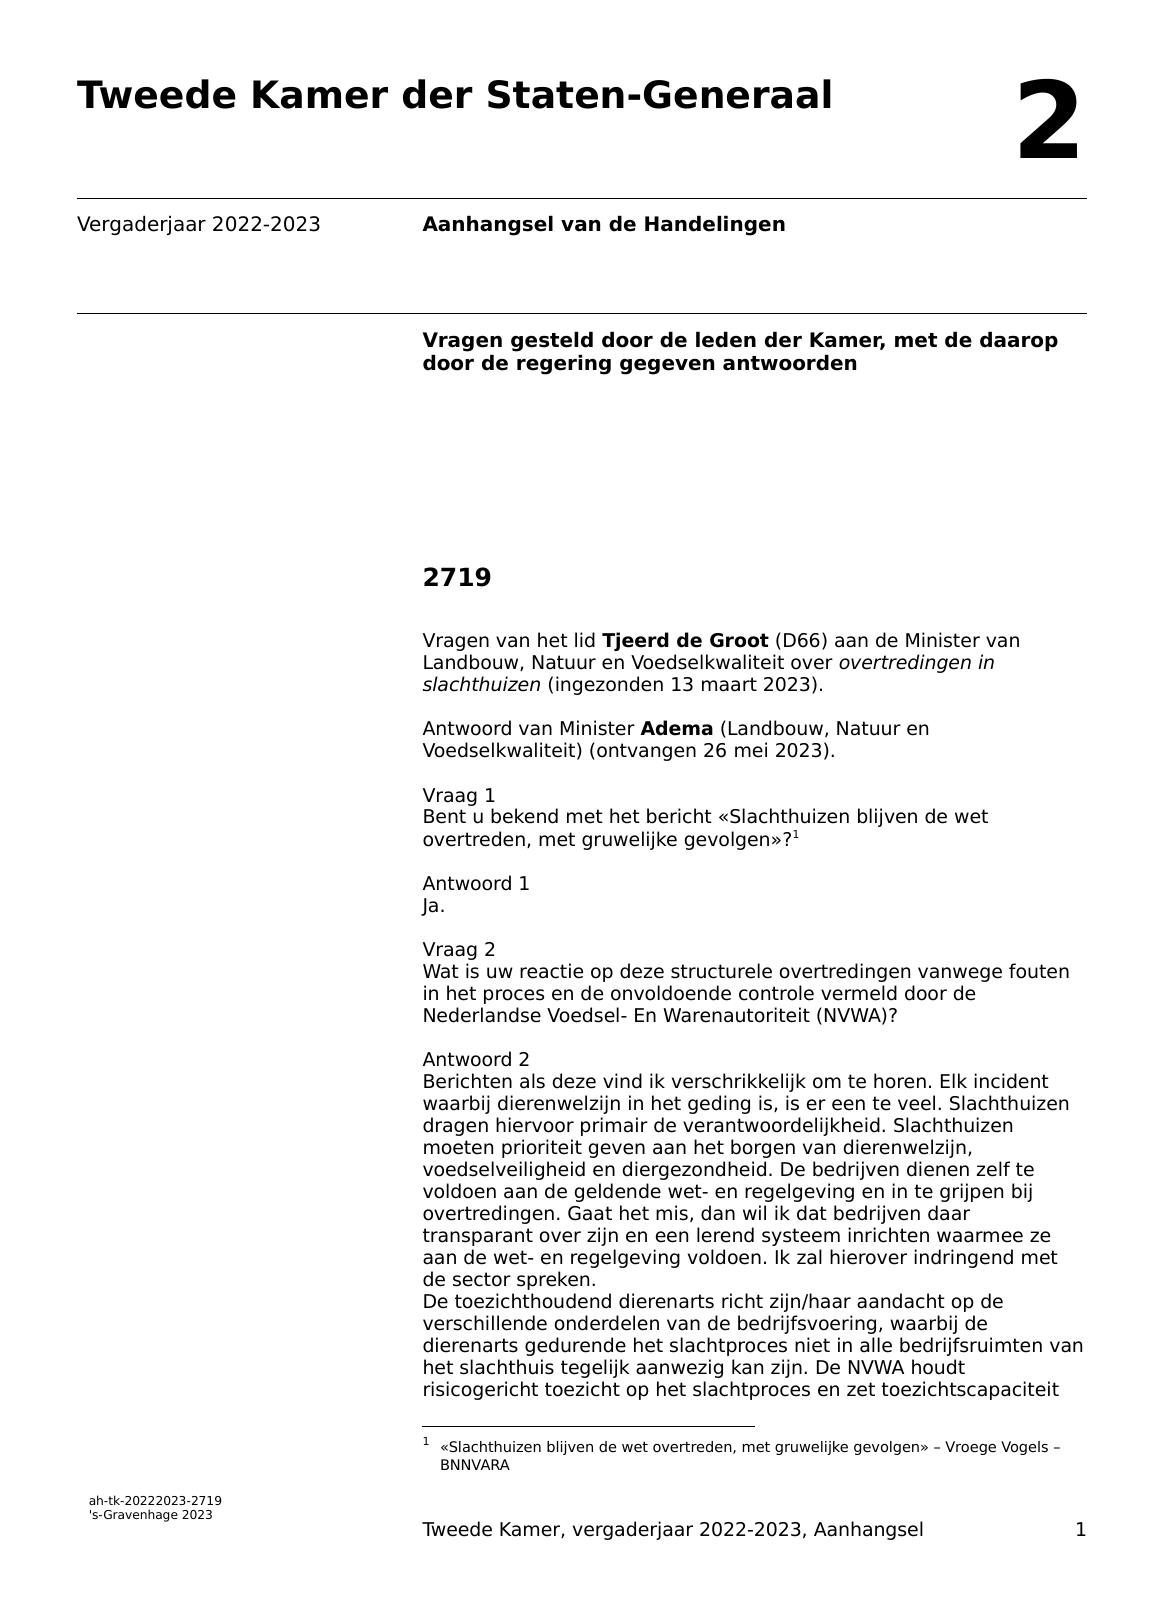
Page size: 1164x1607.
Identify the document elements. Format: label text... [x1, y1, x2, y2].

text Vraag 1 [422, 784, 1087, 806]
text De toezichthoudend dierenarts richt zijn/haar aandacht op de verschillende onderdelen van de bedrijfsvoering, waarbij de dierenarts gedurende het slachtproces niet in alle bedrijfsruimten van het slachthuis tegelijk aanwezig kan zijn. De NVWA houdt risicogericht toezicht op het slachtproces en zet toezichtscapaciteit [422, 1291, 1087, 1401]
text Antwoord van Minister Adema (Landbouw, Natuur en Voedselkwaliteit) (ontvangen 26 mei 2023). [422, 718, 1087, 762]
text Vraag 2 [422, 939, 1087, 961]
table_cell Aanhangsel van de Handelingen [422, 199, 1087, 313]
table_header 2 [886, 59, 1087, 198]
text Antwoord 1 [422, 873, 1087, 894]
text 's-Gravenhage 2023 [88, 1508, 323, 1522]
text Bent u bekend met het bericht «Slachthuizen blijven de wet overtreden, met gruwelijke gevolgen»? [422, 806, 1087, 850]
text «Slachthuizen blijven de wet overtreden, met gruwelijke gevolgen» – Vroege Vogels – BNNVARA [422, 1435, 1087, 1474]
text 2719 [422, 563, 1087, 592]
text Antwoord 2 [422, 1049, 1087, 1071]
text Berichten als deze vind ik verschrikkelijk om te horen. Elk incident waarbij dierenwelzijn in het geding is, is er een te veel. Slachthuizen dragen hiervoor primair de verantwoordelijkheid. Slachthuizen moeten prioriteit geven aan het borgen van dierenwelzijn, voedselveiligheid en diergezondheid. De bedrijven dienen zelf te voldoen aan de geldende wet- en regelgeving en in te grijpen bij overtredingen. Gaat het mis, dan wil ik dat bedrijven daar transparant over zijn en een lerend systeem inrichten waarmee ze aan de wet- en regelgeving voldoen. Ik zal hierover indringend met de sector spreken. [422, 1071, 1087, 1291]
text Vragen van het lid Tjeerd de Groot (D66) aan de Minister van Landbouw, Natuur en Voedselkwaliteit over overtredingen in slachthuizen (ingezonden 13 maart 2023). [422, 630, 1087, 696]
table_cell Vergaderjaar 2022-2023 [77, 199, 422, 313]
text Wat is uw reactie op deze structurele overtredingen vanwege fouten in het proces en de onvoldoende controle vermeld door de Nederlandse Voedsel- En Warenautoriteit (NVWA)? [422, 961, 1087, 1027]
table_header Tweede Kamer der Staten-Generaal [77, 59, 886, 198]
table_cell [77, 314, 422, 375]
text Ja. [422, 894, 1087, 917]
text ah-tk-20222023-2719 [88, 1494, 323, 1508]
table_cell Vragen gesteld door de leden der Kamer, met de daarop door de regering gegeven antwoorden [422, 314, 1087, 375]
